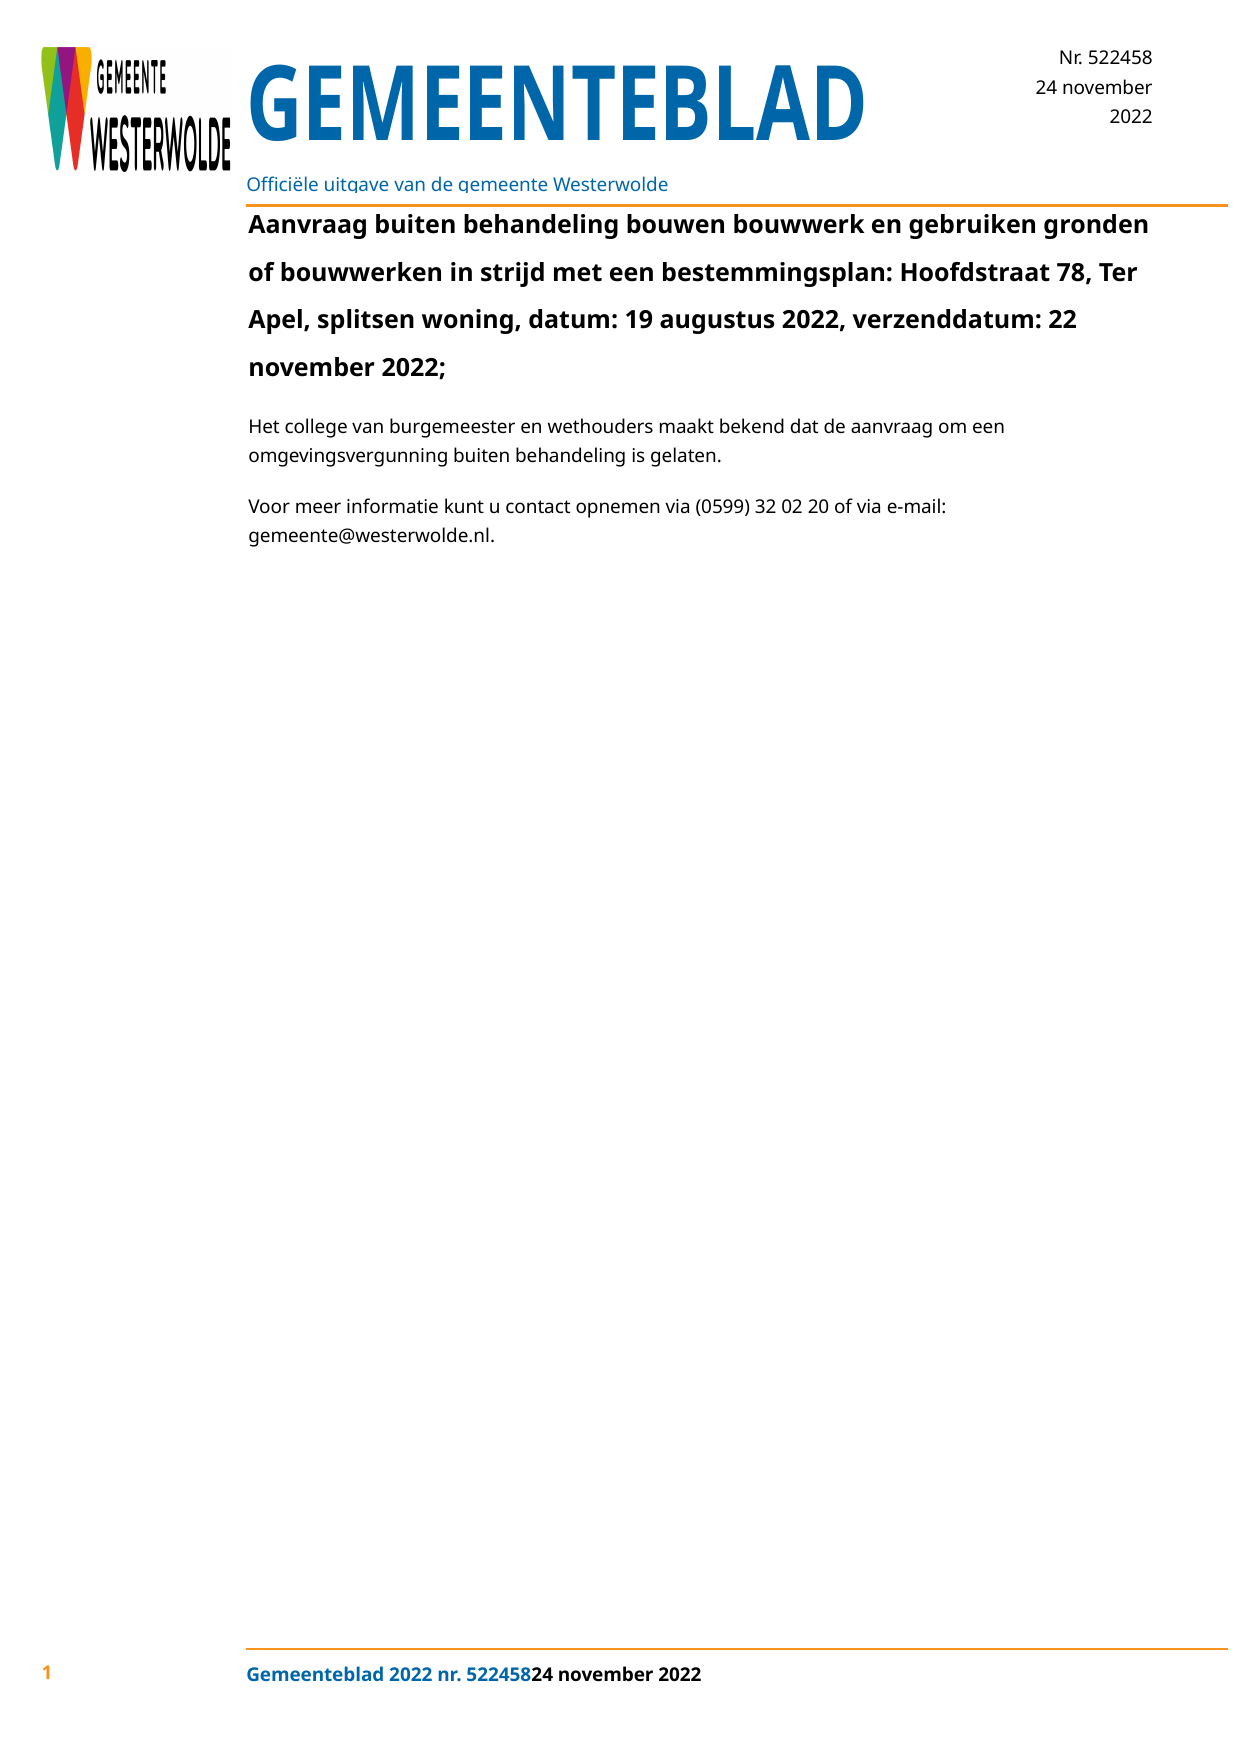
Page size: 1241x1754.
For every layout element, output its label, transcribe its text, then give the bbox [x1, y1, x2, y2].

picture [41, 47, 231, 172]
text Aanvraag buiten behandeling bouwen bouwwerk en gebruiken gronden of bouwwerken in strijd met een bestemmingsplan: Hoofdstraat 78, Ter Apel, splitsen woning, datum: 19 augustus 2022, verzenddatum: 22 november 2022; [248, 207, 1152, 384]
text Het college van burgemeester en wethouders maakt bekend dat de aanvraag om een omgevingsvergunning buiten behandeling is gelaten. [248, 413, 1152, 468]
text Voor meer informatie kunt u contact opnemen via (0599) 32 02 20 of via e-mail: gemeente@westerwolde.nl. [248, 493, 1152, 548]
